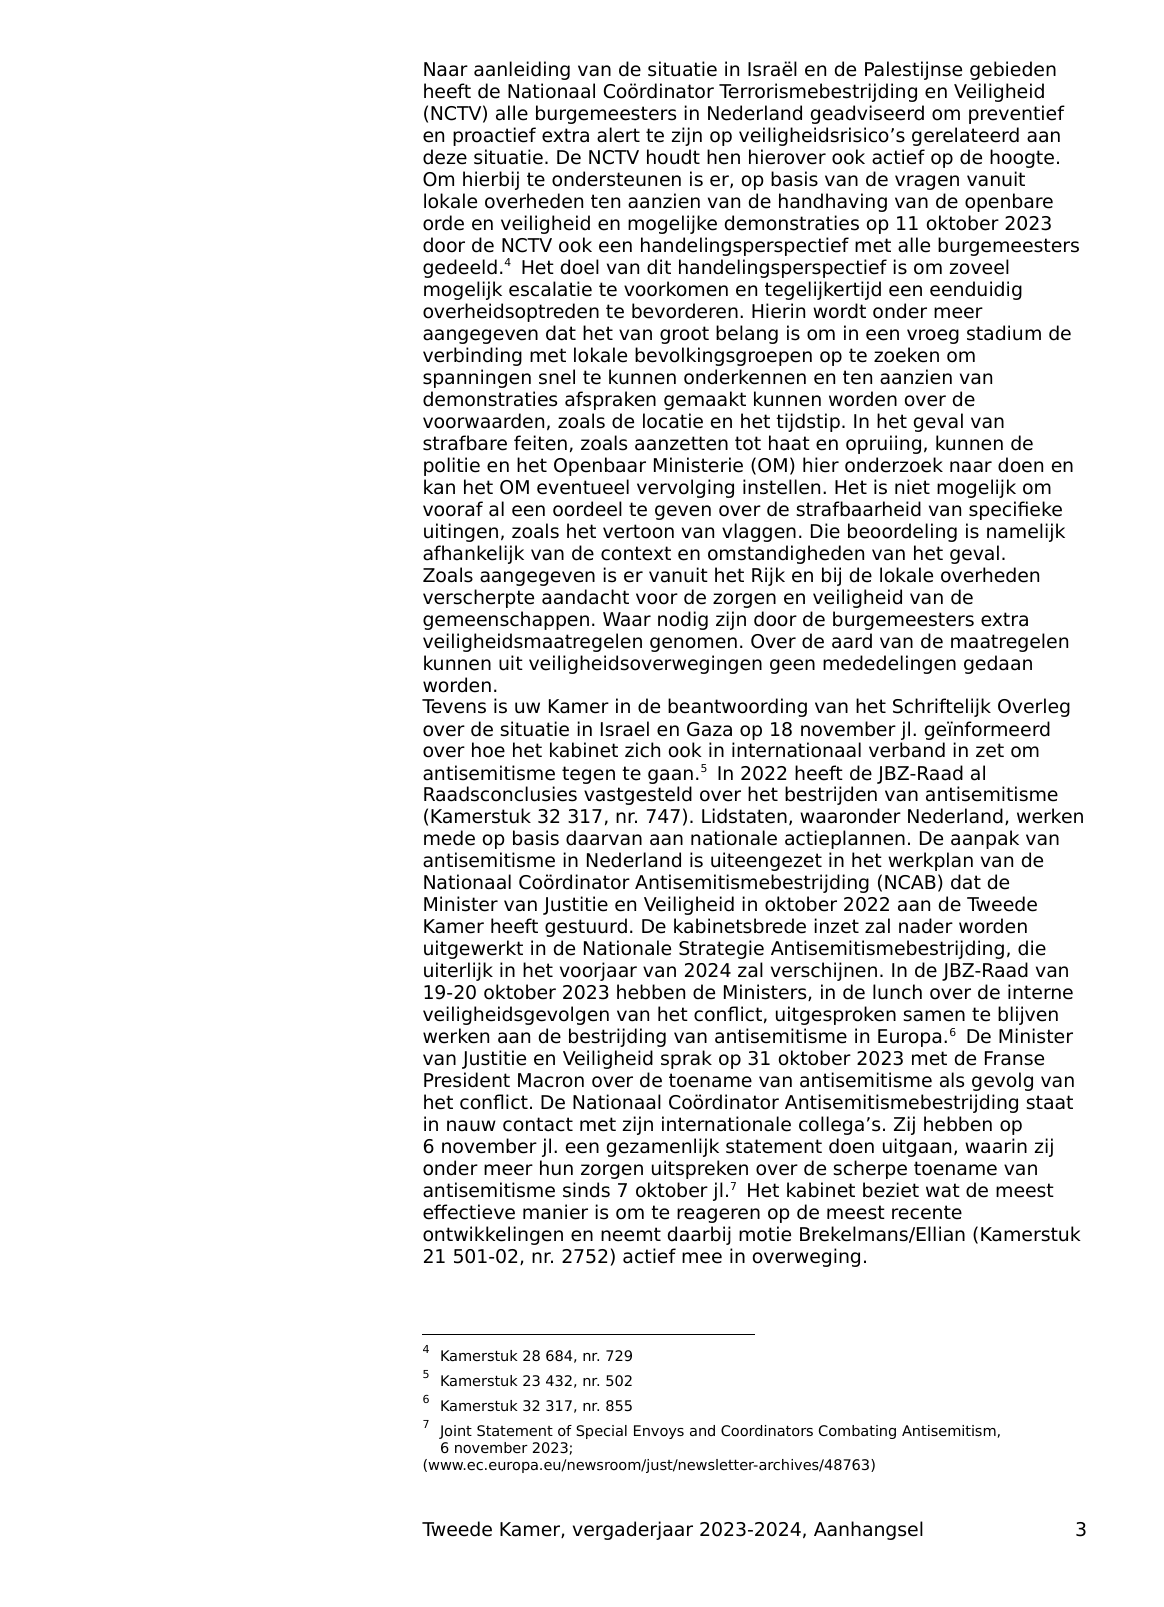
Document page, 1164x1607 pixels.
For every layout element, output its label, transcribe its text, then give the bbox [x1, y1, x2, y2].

text Kamerstuk 28 684, nr. 729 [422, 1343, 1087, 1366]
text Naar aanleiding van de situatie in Israël en de Palestijnse gebieden heeft de Nationaal Coördinator Terrorismebestrijding en Veiligheid (NCTV) alle burgemeesters in Nederland geadviseerd om preventief en proactief extra alert te zijn op veiligheidsrisico’s gerelateerd aan deze situatie. De NCTV houdt hen hierover ook actief op de hoogte. Om hierbij te ondersteunen is er, op basis van de vragen vanuit lokale overheden ten aanzien van de handhaving van de openbare orde en veiligheid en mogelijke demonstraties op 11 oktober 2023 door de NCTV ook een handelingsperspectief met alle burgemeesters gedeeld. Het doel van dit handelingsperspectief is om zoveel mogelijk escalatie te voorkomen en tegelijkertijd een eenduidig overheidsoptreden te bevorderen. Hierin wordt onder meer aangegeven dat het van groot belang is om in een vroeg stadium de verbinding met lokale bevolkingsgroepen op te zoeken om spanningen snel te kunnen onderkennen en ten aanzien van demonstraties afspraken gemaakt kunnen worden over de voorwaarden, zoals de locatie en het tijdstip. In het geval van strafbare feiten, zoals aanzetten tot haat en opruiing, kunnen de politie en het Openbaar Ministerie (OM) hier onderzoek naar doen en kan het OM eventueel vervolging instellen. Het is niet mogelijk om vooraf al een oordeel te geven over de strafbaarheid van specifieke uitingen, zoals het vertoon van vlaggen. Die beoordeling is namelijk afhankelijk van de context en omstandigheden van het geval. [422, 59, 1087, 564]
text Joint Statement of Special Envoys and Coordinators Combating Antisemitism, 6 november 2023; [422, 1418, 1087, 1457]
text Kamerstuk 23 432, nr. 502 [422, 1368, 1087, 1391]
text Kamerstuk 32 317, nr. 855 [422, 1393, 1087, 1416]
text Zoals aangegeven is er vanuit het Rijk en bij de lokale overheden verscherpte aandacht voor de zorgen en veiligheid van de gemeenschappen. Waar nodig zijn door de burgemeesters extra veiligheidsmaatregelen genomen. Over de aard van de maatregelen kunnen uit veiligheidsoverwegingen geen mededelingen gedaan worden. [422, 564, 1087, 696]
text Tevens is uw Kamer in de beantwoording van het Schriftelijk Overleg over de situatie in Israel en Gaza op 18 november jl. geïnformeerd over hoe het kabinet zich ook in internationaal verband in zet om antisemitisme tegen te gaan. In 2022 heeft de JBZ-Raad al Raadsconclusies vastgesteld over het bestrijden van antisemitisme (Kamerstuk 32 317, nr. 747). Lidstaten, waaronder Nederland, werken mede op basis daarvan aan nationale actieplannen. De aanpak van antisemitisme in Nederland is uiteengezet in het werkplan van de Nationaal Coördinator Antisemitismebestrijding (NCAB) dat de Minister van Justitie en Veiligheid in oktober 2022 aan de Tweede Kamer heeft gestuurd. De kabinetsbrede inzet zal nader worden uitgewerkt in de Nationale Strategie Antisemitismebestrijding, die uiterlijk in het voorjaar van 2024 zal verschijnen. In de JBZ-Raad van 19-20 oktober 2023 hebben de Ministers, in de lunch over de interne veiligheidsgevolgen van het conflict, uitgesproken samen te blijven werken aan de bestrijding van antisemitisme in Europa. De Minister van Justitie en Veiligheid sprak op 31 oktober 2023 met de Franse President Macron over de toename van antisemitisme als gevolg van het conflict. De Nationaal Coördinator Antisemitismebestrijding staat in nauw contact met zijn internationale collega’s. Zij hebben op 6 november jl. een gezamenlijk statement doen uitgaan, waarin zij onder meer hun zorgen uitspreken over de scherpe toename van antisemitisme sinds 7 oktober jl. Het kabinet beziet wat de meest effectieve manier is om te reageren op de meest recente ontwikkelingen en neemt daarbij motie Brekelmans/Ellian (Kamerstuk 21 501-02, nr. 2752) actief mee in overweging. [422, 696, 1087, 1268]
text (www.ec.europa.eu/newsroom/just/newsletter-archives/48763) [422, 1457, 1087, 1474]
